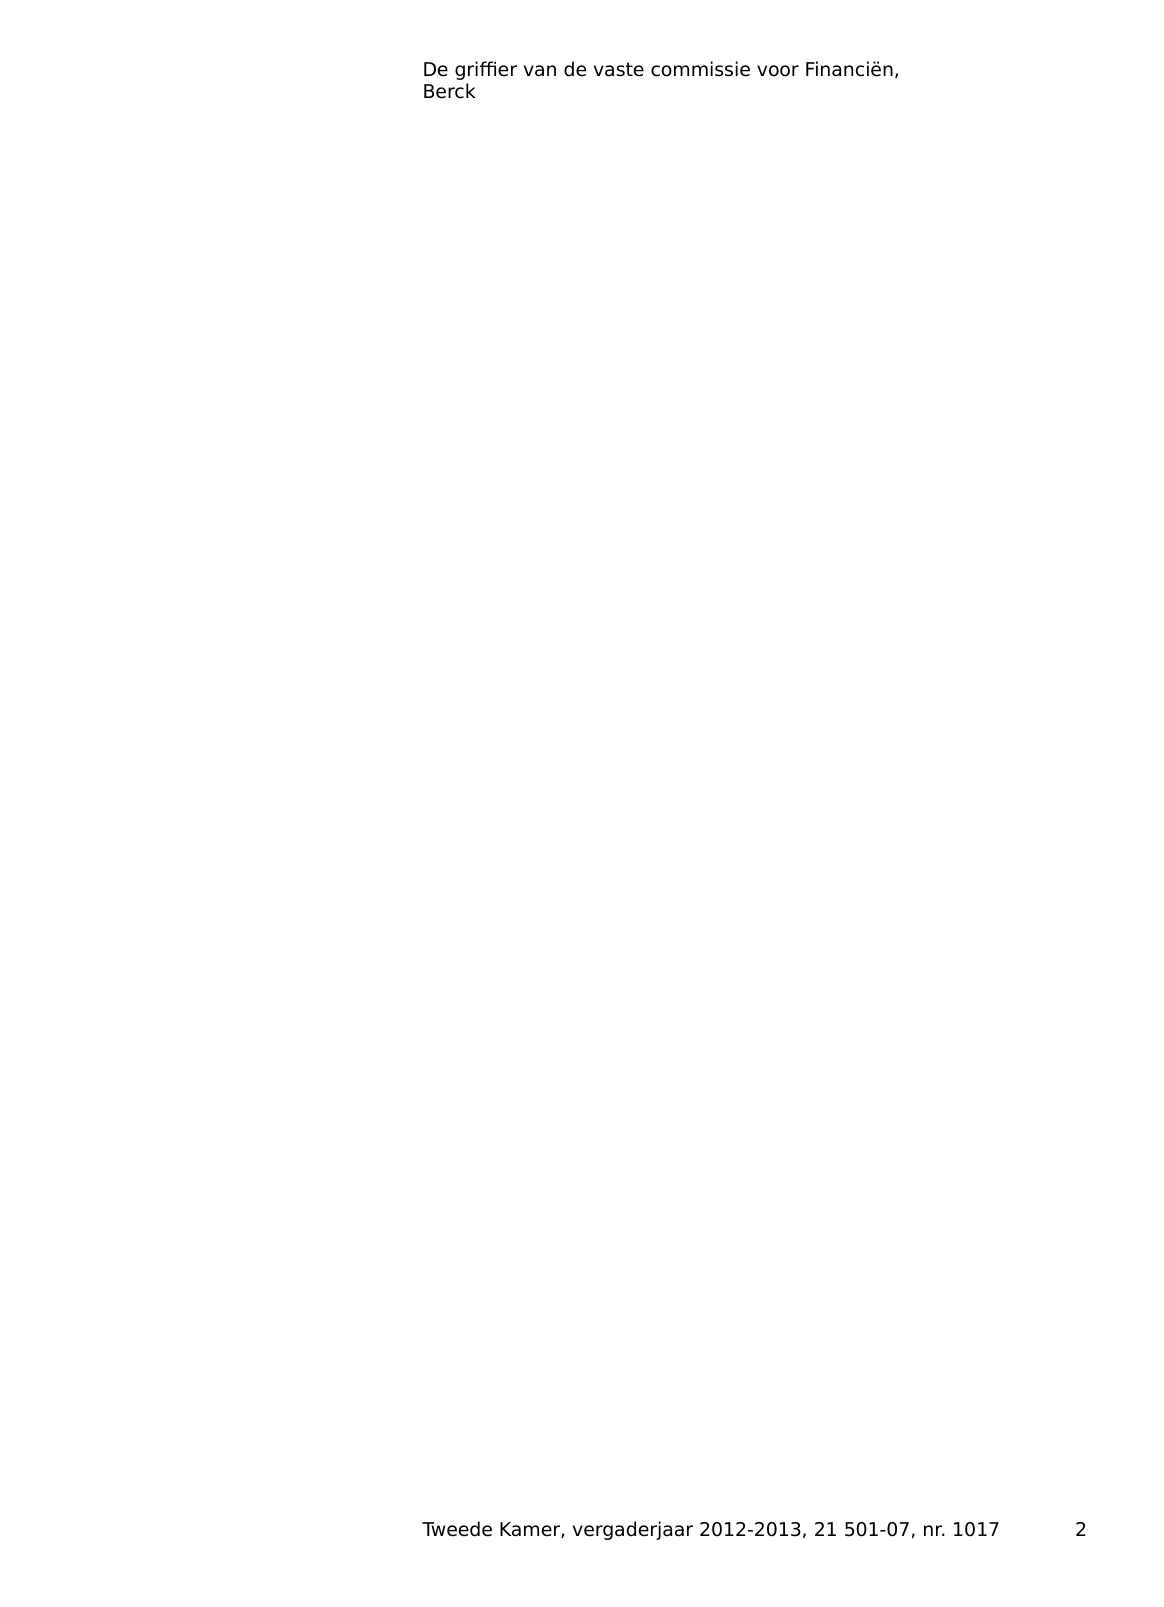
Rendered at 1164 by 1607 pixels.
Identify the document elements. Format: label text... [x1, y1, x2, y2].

text De griffier van de vaste commissie voor Financiën, Berck [422, 59, 1087, 103]
